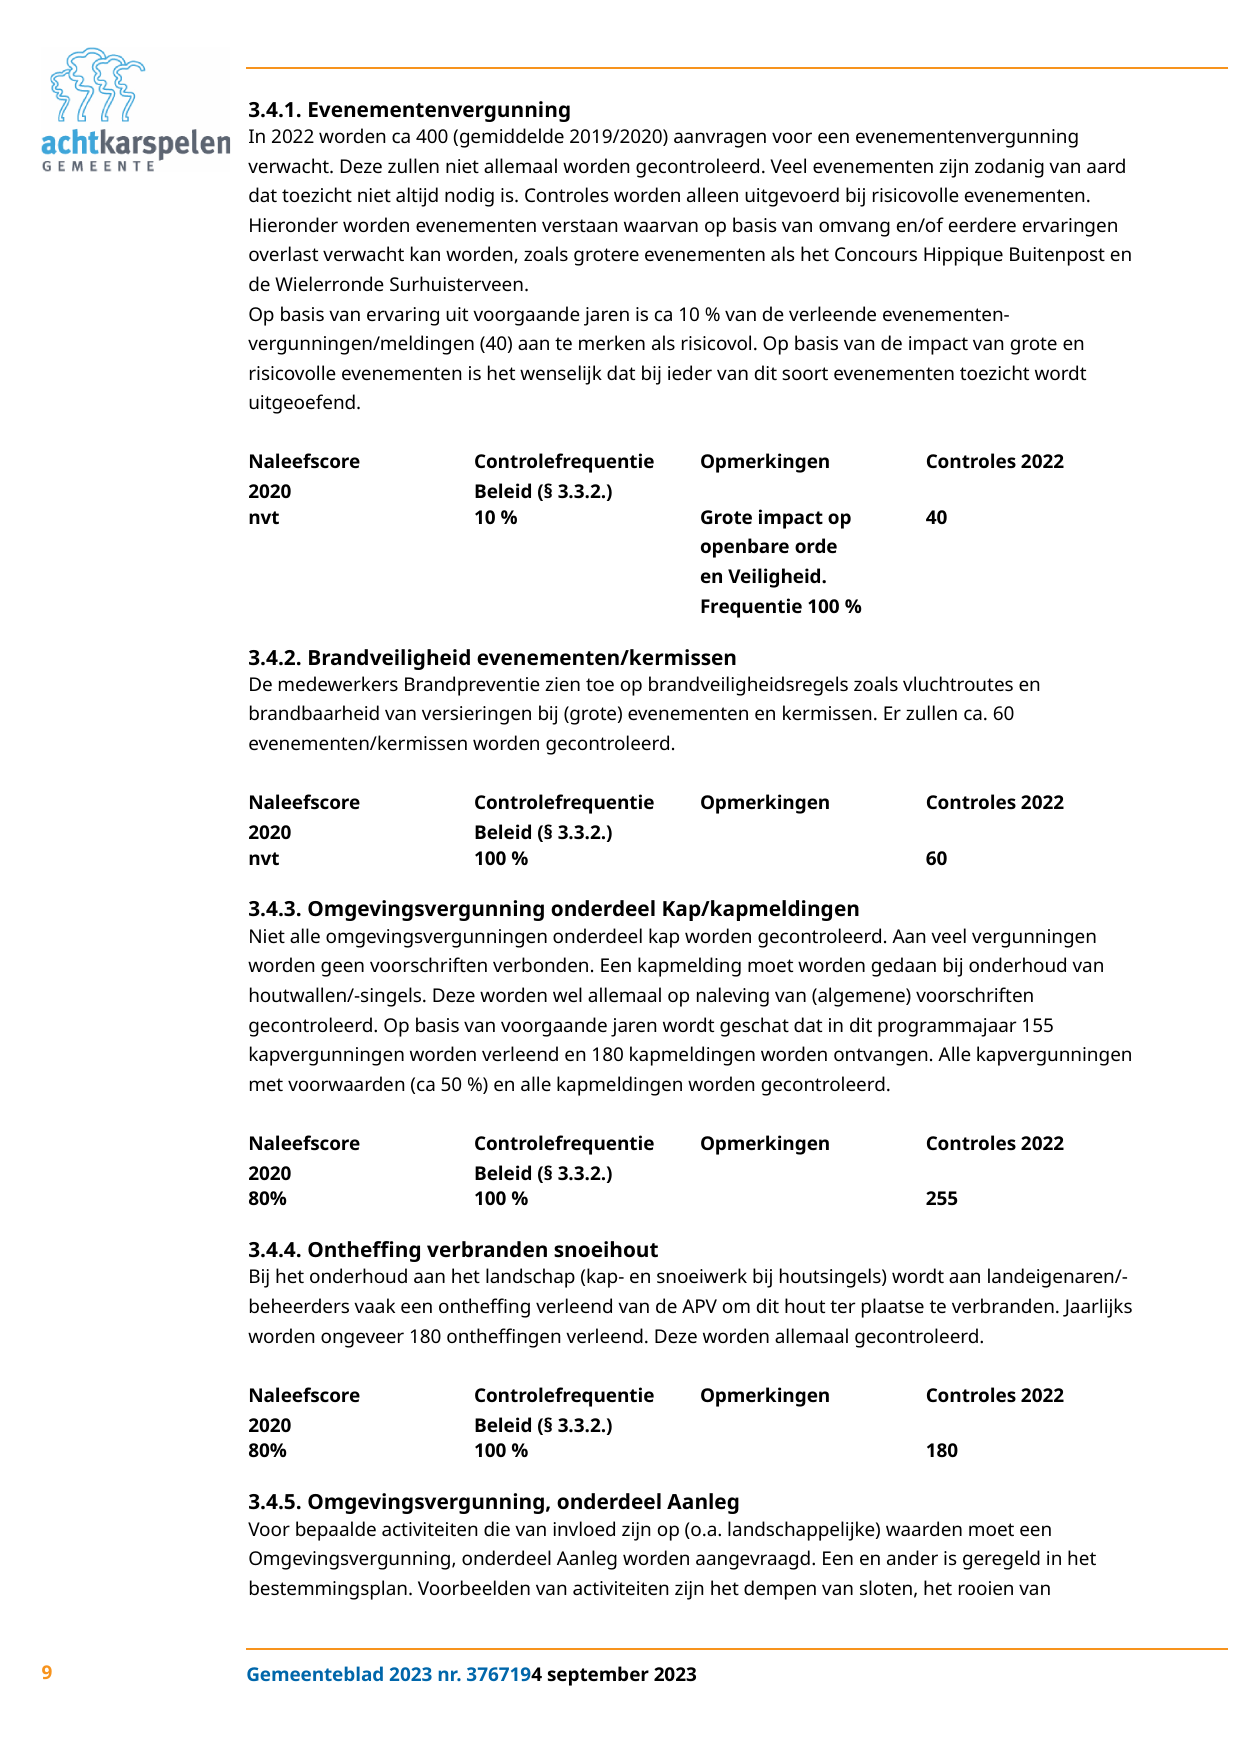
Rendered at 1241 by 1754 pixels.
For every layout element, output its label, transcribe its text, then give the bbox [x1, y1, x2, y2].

table_header Controles 2022 [926, 449, 1152, 504]
table_cell 255 [926, 1186, 1152, 1211]
table_header Controles 2022 [926, 790, 1152, 845]
table_cell [700, 845, 926, 871]
text 3.4.1. Evenementenvergunning [248, 95, 1152, 123]
text De medewerkers Brandpreventie zien toe op brandveiligheidsregels zoals vluchtroutes en brandbaarheid van versieringen bij (grote) evenementen en kermissen. Er zullen ca. 60 evenementen/kermissen worden gecontroleerd. [248, 671, 1152, 756]
table_header Controlefrequentie Beleid (§ 3.3.2.) [474, 1382, 700, 1437]
table_header Controlefrequentie Beleid (§ 3.3.2.) [474, 790, 700, 845]
table_cell nvt [248, 504, 474, 618]
table_cell 180 [926, 1438, 1152, 1463]
table_header Opmerkingen [700, 1382, 926, 1437]
table_header Opmerkingen [700, 1130, 926, 1186]
text Bij het onderhoud aan het landschap (kap- en snoeiwerk bij houtsingels) wordt aan landeigenaren/-beheerders vaak een ontheffing verleend van de APV om dit hout ter plaatse te verbranden. Jaarlijks worden ongeveer 180 ontheffingen verleend. Deze worden allemaal gecontroleerd. [248, 1264, 1152, 1349]
table_header Opmerkingen [700, 790, 926, 845]
table_header Opmerkingen [700, 449, 926, 504]
table_cell 100 % [474, 1186, 700, 1211]
text Voor bepaalde activiteiten die van invloed zijn op (o.a. landschappelijke) waarden moet een Omgevingsvergunning, onderdeel Aanleg worden aangevraagd. Een en ander is geregeld in het bestemmingsplan. Voorbeelden van activiteiten zijn het dempen van sloten, het rooien van [248, 1516, 1152, 1601]
table_header Naleefscore 2020 [248, 449, 474, 504]
table_header Naleefscore 2020 [248, 1130, 474, 1186]
table_cell 10 % [474, 504, 700, 618]
table_header Controlefrequentie Beleid (§ 3.3.2.) [474, 449, 700, 504]
text 3.4.3. Omgevingsvergunning onderdeel Kap/kapmeldingen [248, 894, 1152, 923]
text In 2022 worden ca 400 (gemiddelde 2019/2020) aanvragen voor een evenementenvergunning verwacht. Deze zullen niet allemaal worden gecontroleerd. Veel evenementen zijn zodanig van aard dat toezicht niet altijd nodig is. Controles worden alleen uitgevoerd bij risicovolle evenementen. Hieronder worden evenementen verstaan waarvan op basis van omvang en/of eerdere ervaringen overlast verwacht kan worden, zoals grotere evenementen als het Concours Hippique Buitenpost en de Wielerronde Surhuisterveen. [248, 123, 1152, 297]
table_header Controles 2022 [926, 1130, 1152, 1186]
table_cell [700, 1186, 926, 1211]
text Op basis van ervaring uit voorgaande jaren is ca 10 % van de verleende evenementen- vergunningen/meldingen (40) aan te merken als risicovol. Op basis van de impact van grote en risicovolle evenementen is het wenselijk dat bij ieder van dit soort evenementen toezicht wordt uitgeoefend. [248, 301, 1152, 415]
table_cell 60 [926, 845, 1152, 871]
table_header Controlefrequentie Beleid (§ 3.3.2.) [474, 1130, 700, 1186]
table_cell 100 % [474, 1438, 700, 1463]
table_cell Grote impact op openbare orde en Veiligheid. Frequentie 100 % [700, 504, 926, 618]
table_cell nvt [248, 845, 474, 871]
table_cell [700, 1438, 926, 1463]
table_header Controles 2022 [926, 1382, 1152, 1437]
text 3.4.4. Ontheffing verbranden snoeihout [248, 1235, 1152, 1264]
table_cell 80% [248, 1438, 474, 1463]
table_cell 40 [926, 504, 1152, 618]
table_cell 100 % [474, 845, 700, 871]
table_cell 80% [248, 1186, 474, 1211]
text Niet alle omgevingsvergunningen onderdeel kap worden gecontroleerd. Aan veel vergunningen worden geen voorschriften verbonden. Een kapmelding moet worden gedaan bij onderhoud van houtwallen/-singels. Deze worden wel allemaal op naleving van (algemene) voorschriften gecontroleerd. Op basis van voorgaande jaren wordt geschat dat in dit programmajaar 155 kapvergunningen worden verleend en 180 kapmeldingen worden ontvangen. Alle kapvergunningen met voorwaarden (ca 50 %) en alle kapmeldingen worden gecontroleerd. [248, 923, 1152, 1097]
table_header Naleefscore 2020 [248, 790, 474, 845]
text 3.4.2. Brandveiligheid evenementen/kermissen [248, 643, 1152, 671]
picture [41, 47, 231, 172]
table_header Naleefscore 2020 [248, 1382, 474, 1437]
text 3.4.5. Omgevingsvergunning, onderdeel Aanleg [248, 1487, 1152, 1516]
